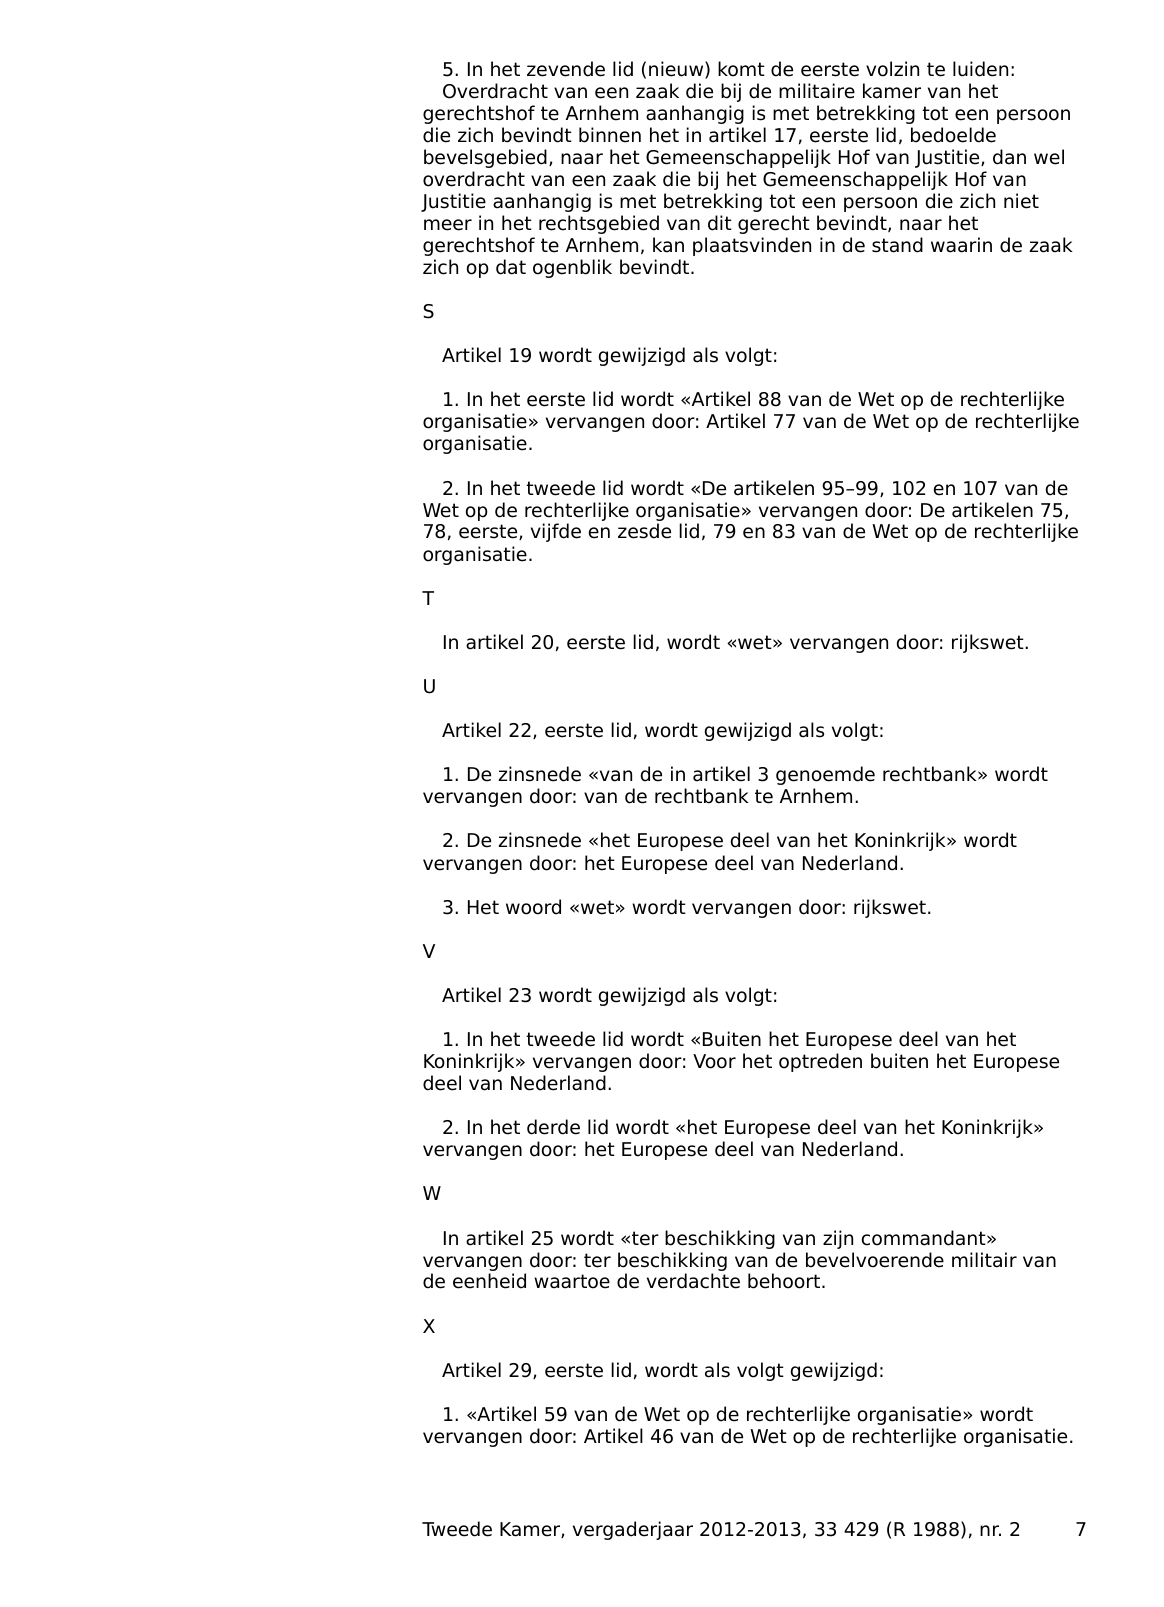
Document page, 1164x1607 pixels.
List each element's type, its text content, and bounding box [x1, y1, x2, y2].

text 1. In het eerste lid wordt «Artikel 88 van de Wet op de rechterlijke organisatie» vervangen door: Artikel 77 van de Wet op de rechterlijke organisatie. [422, 389, 1087, 455]
text In artikel 20, eerste lid, wordt «wet» vervangen door: rijkswet. [422, 632, 1087, 654]
text 2. In het tweede lid wordt «De artikelen 95–99, 102 en 107 van de Wet op de rechterlijke organisatie» vervangen door: De artikelen 75, 78, eerste, vijfde en zesde lid, 79 en 83 van de Wet op de rechterlijke organisatie. [422, 477, 1087, 565]
text 2. De zinsnede «het Europese deel van het Koninkrijk» wordt vervangen door: het Europese deel van Nederland. [422, 830, 1087, 874]
text S [422, 301, 1087, 323]
text T [422, 588, 1087, 609]
text 1. De zinsnede «van de in artikel 3 genoemde rechtbank» wordt vervangen door: van de rechtbank te Arnhem. [422, 764, 1087, 808]
text 2. In het derde lid wordt «het Europese deel van het Koninkrijk» vervangen door: het Europese deel van Nederland. [422, 1117, 1087, 1161]
text Artikel 23 wordt gewijzigd als volgt: [422, 985, 1087, 1007]
text 1. «Artikel 59 van de Wet op de rechterlijke organisatie» wordt vervangen door: Artikel 46 van de Wet op de rechterlijke organisatie. [422, 1404, 1087, 1448]
text 5. In het zevende lid (nieuw) komt de eerste volzin te luiden: [422, 59, 1087, 81]
text W [422, 1183, 1087, 1205]
text 1. In het tweede lid wordt «Buiten het Europese deel van het Koninkrijk» vervangen door: Voor het optreden buiten het Europese deel van Nederland. [422, 1029, 1087, 1095]
text Artikel 29, eerste lid, wordt als volgt gewijzigd: [422, 1360, 1087, 1382]
text Artikel 22, eerste lid, wordt gewijzigd als volgt: [422, 720, 1087, 742]
text Overdracht van een zaak die bij de militaire kamer van het gerechtshof te Arnhem aanhangig is met betrekking tot een persoon die zich bevindt binnen het in artikel 17, eerste lid, bedoelde bevelsgebied, naar het Gemeenschappelijk Hof van Justitie, dan wel overdracht van een zaak die bij het Gemeenschappelijk Hof van Justitie aanhangig is met betrekking tot een persoon die zich niet meer in het rechtsgebied van dit gerecht bevindt, naar het gerechtshof te Arnhem, kan plaatsvinden in de stand waarin de zaak zich op dat ogenblik bevindt. [422, 81, 1087, 279]
text 3. Het woord «wet» wordt vervangen door: rijkswet. [422, 897, 1087, 918]
text X [422, 1316, 1087, 1338]
text U [422, 676, 1087, 698]
text In artikel 25 wordt «ter beschikking van zijn commandant» vervangen door: ter beschikking van de bevelvoerende militair van de eenheid waartoe de verdachte behoort. [422, 1227, 1087, 1293]
text Artikel 19 wordt gewijzigd als volgt: [422, 345, 1087, 367]
text V [422, 941, 1087, 963]
